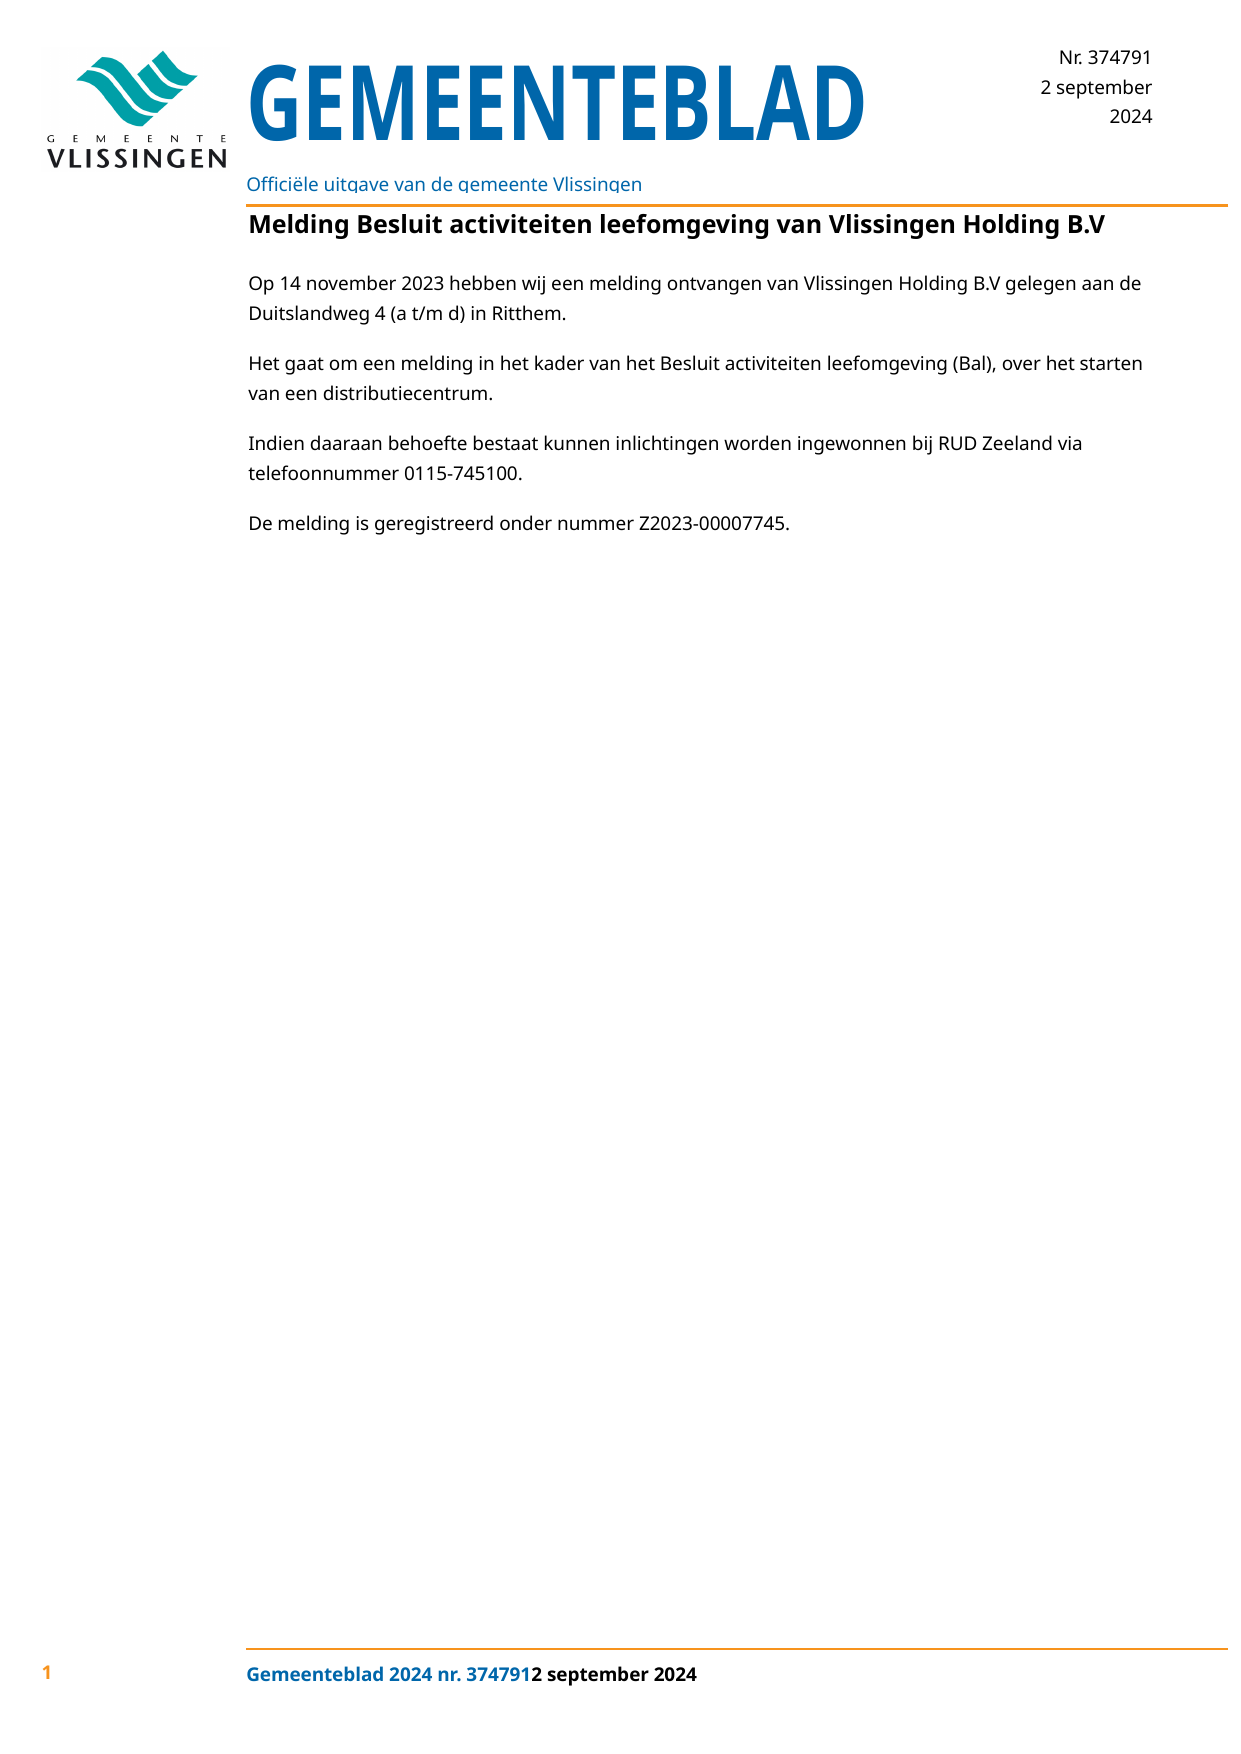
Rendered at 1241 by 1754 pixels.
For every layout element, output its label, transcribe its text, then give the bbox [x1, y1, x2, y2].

picture [41, 47, 231, 172]
text Het gaat om een melding in het kader van het Besluit activiteiten leefomgeving (Bal), over het starten van een distributiecentrum. [248, 350, 1152, 406]
text Indien daaraan behoefte bestaat kunnen inlichtingen worden ingewonnen bij RUD Zeeland via telefoonnummer 0115-745100. [248, 430, 1152, 486]
text Melding Besluit activiteiten leefomgeving van Vlissingen Holding B.V [248, 207, 1152, 241]
text Op 14 november 2023 hebben wij een melding ontvangen van Vlissingen Holding B.V gelegen aan de Duitslandweg 4 (a t/m d) in Ritthem. [248, 270, 1152, 326]
text De melding is geregistreerd onder nummer Z2023-00007745. [248, 510, 1152, 536]
